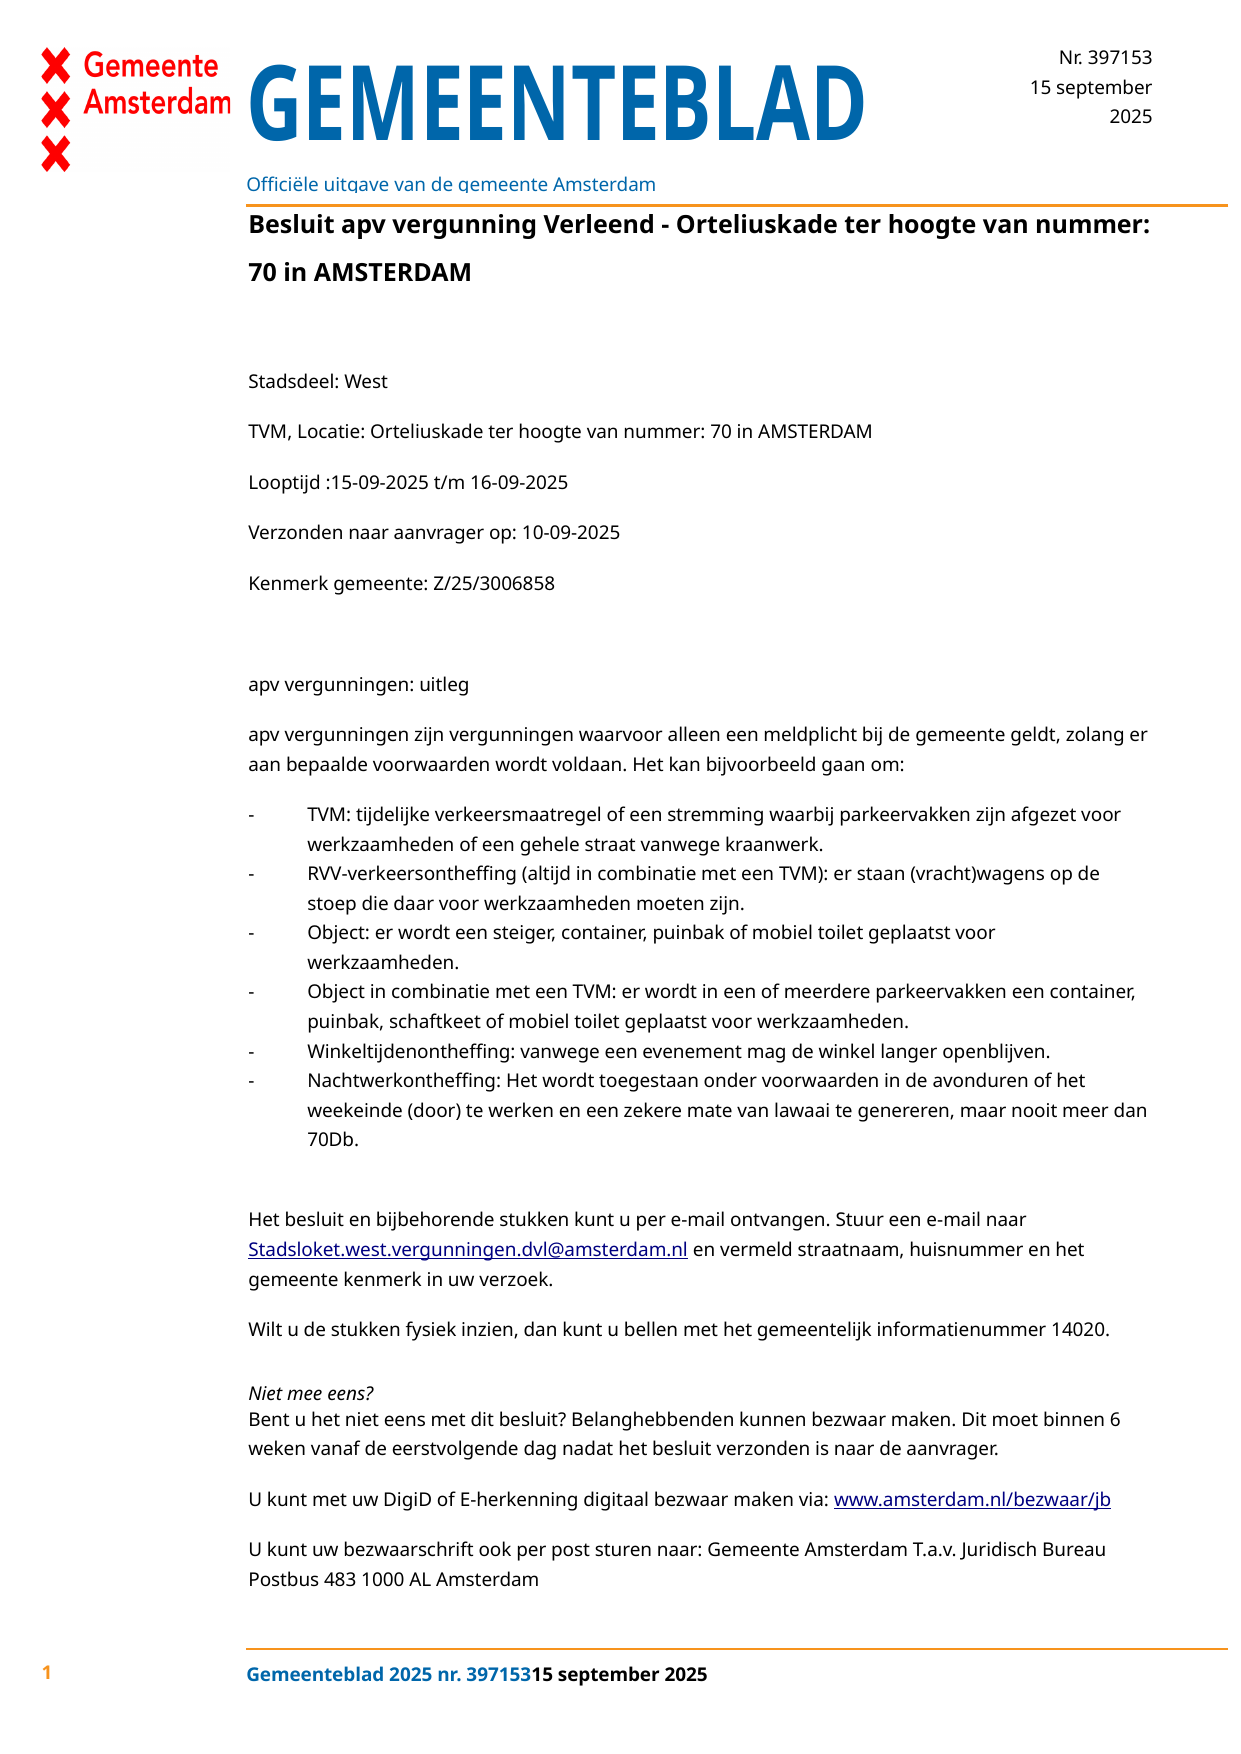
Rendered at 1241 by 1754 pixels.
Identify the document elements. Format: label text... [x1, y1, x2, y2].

text TVM, Locatie: Orteliuskade ter hoogte van nummer: 70 in AMSTERDAM [248, 419, 1152, 444]
text apv vergunningen: uitleg [248, 671, 1152, 697]
text U kunt met uw DigiD of E-herkenning digitaal bezwaar maken via: www.amsterdam.nl/bezwaar/jb [248, 1486, 1152, 1512]
text Wilt u de stukken fysiek inzien, dan kunt u bellen met het gemeentelijk informatienummer 14020. [248, 1316, 1152, 1342]
text Verzonden naar aanvrager op: 10-09-2025 [248, 519, 1152, 545]
text Besluit apv vergunning Verleend - Orteliuskade ter hoogte van nummer: 70 in AMSTERDAM [248, 207, 1152, 288]
text U kunt uw bezwaarschrift ook per post sturen naar: Gemeente Amsterdam T.a.v. Juridisch Bureau Postbus 483 1000 AL Amsterdam [248, 1536, 1152, 1592]
text Stadsdeel: West [248, 368, 1152, 394]
list Object in combinatie met een TVM: er wordt in een of meerdere parkeervakken een container, puinbak, schaftkeet of mobiel toilet geplaatst voor werkzaamheden. [248, 979, 1152, 1034]
text Bent u het niet eens met dit besluit? Belanghebbenden kunnen bezwaar maken. Dit moet binnen 6 weken vanaf de eerstvolgende dag nadat het besluit verzonden is naar de aanvrager. [248, 1406, 1152, 1461]
picture [41, 47, 231, 172]
list Nachtwerkontheffing: Het wordt toegestaan onder voorwaarden in de avonduren of het weekeinde (door) te werken en een zekere mate van lawaai te genereren, maar nooit meer dan 70Db. [248, 1067, 1152, 1152]
text apv vergunningen zijn vergunningen waarvoor alleen een meldplicht bij de gemeente geldt, zolang er aan bepaalde voorwaarden wordt voldaan. Het kan bijvoorbeeld gaan om: [248, 721, 1152, 777]
list RVV-verkeersontheffing (altijd in combinatie met een TVM): er staan (vracht)wagens op de stoep die daar voor werkzaamheden moeten zijn. [248, 860, 1152, 916]
text Looptijd :15-09-2025 t/m 16-09-2025 [248, 469, 1152, 495]
list Winkeltijdenontheffing: vanwege een evenement mag de winkel langer openblijven. [248, 1038, 1152, 1064]
text Het besluit en bijbehorende stukken kunt u per e-mail ontvangen. Stuur een e-mail naar Stadsloket.west.vergunningen.dvl@amsterdam.nl en vermeld straatnaam, huisnummer en het gemeente kenmerk in uw verzoek. [248, 1207, 1152, 1292]
text Kenmerk gemeente: Z/25/3006858 [248, 570, 1152, 596]
text Niet mee eens? [248, 1380, 1152, 1406]
list TVM: tijdelijke verkeersmaatregel of een stremming waarbij parkeervakken zijn afgezet voor werkzaamheden of een gehele straat vanwege kraanwerk. [248, 801, 1152, 857]
list Object: er wordt een steiger, container, puinbak of mobiel toilet geplaatst voor werkzaamheden. [248, 919, 1152, 975]
